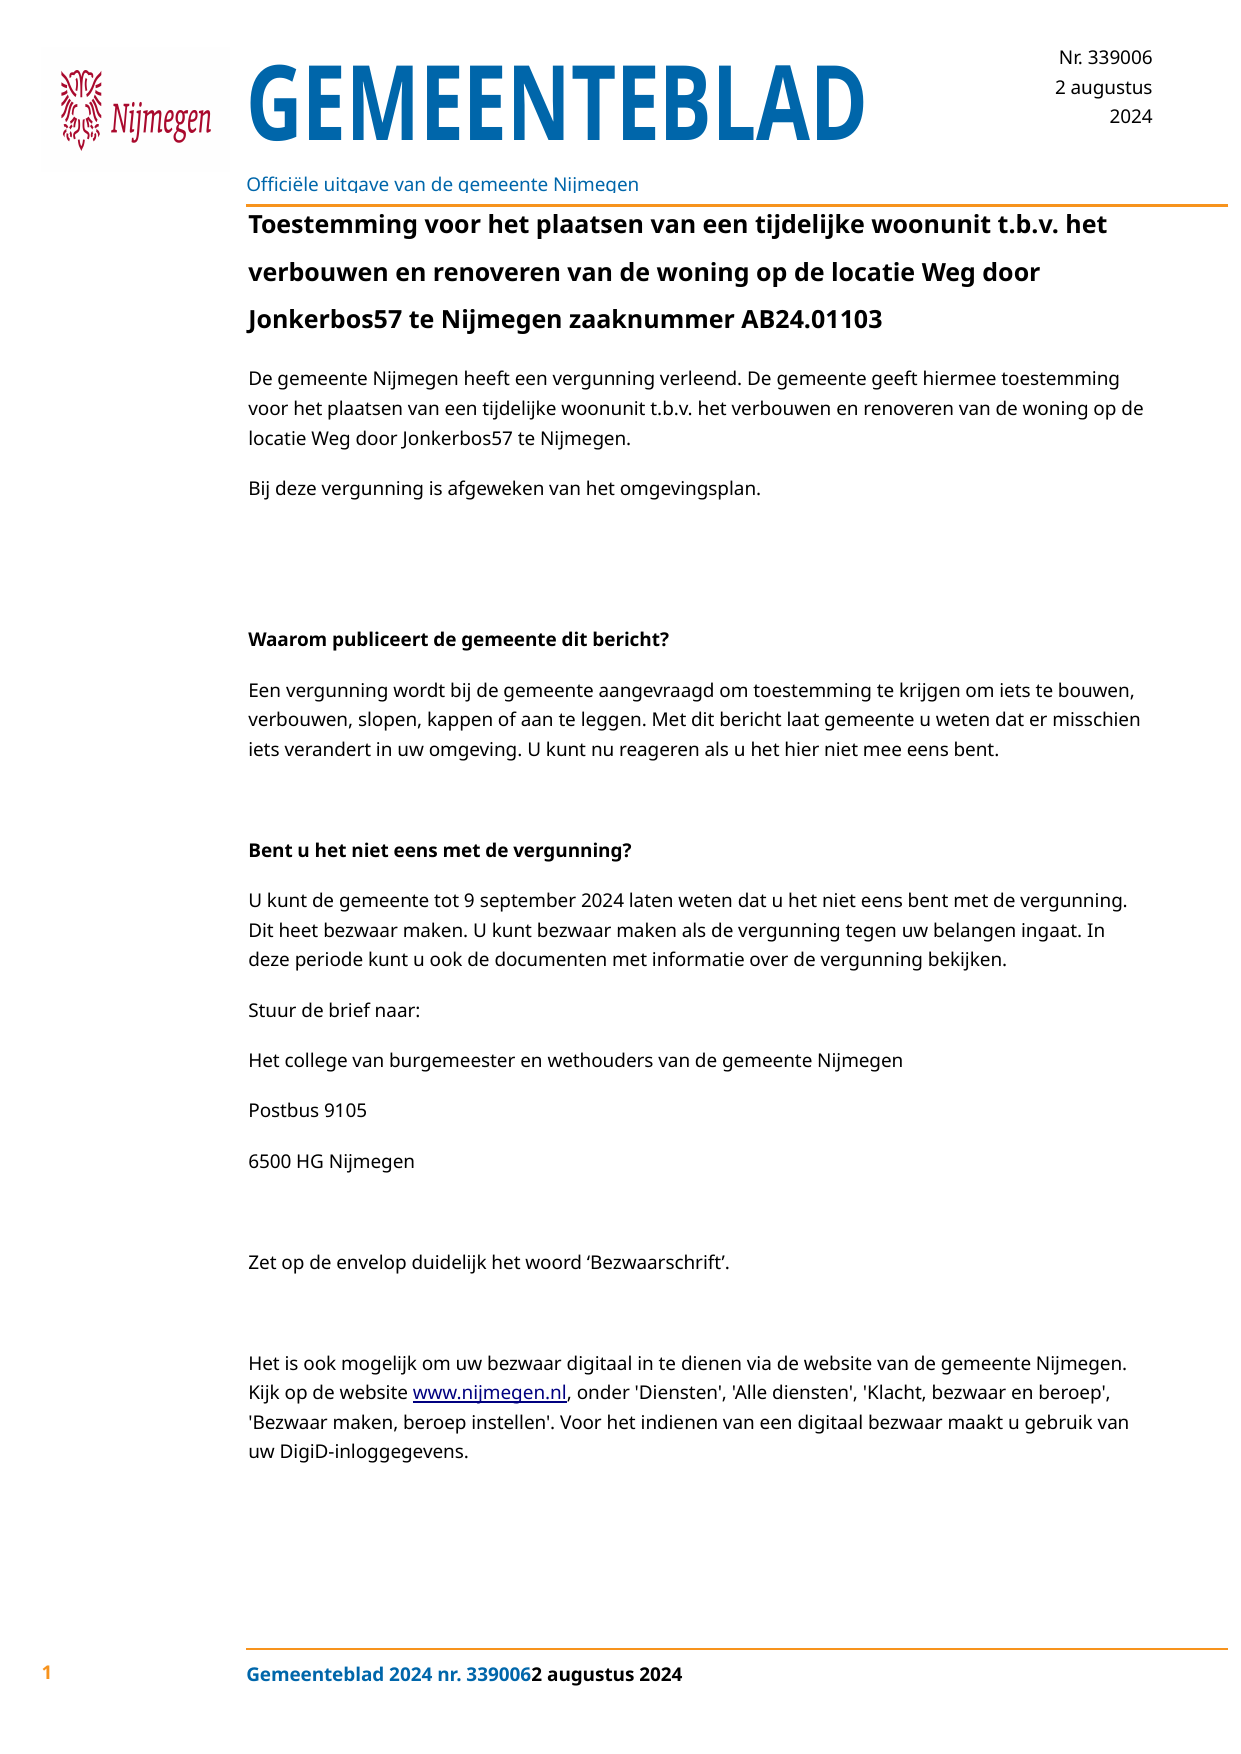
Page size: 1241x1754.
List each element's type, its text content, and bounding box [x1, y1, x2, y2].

text Het college van burgemeester en wethouders van de gemeente Nijmegen [248, 1047, 1152, 1073]
text Zet op de envelop duidelijk het woord ‘Bezwaarschrift’. [248, 1249, 1152, 1274]
text Bij deze vergunning is afgeweken van het omgevingsplan. [248, 475, 1152, 501]
text Stuur de brief naar: [248, 997, 1152, 1022]
text De gemeente Nijmegen heeft een vergunning verleend. De gemeente geeft hiermee toestemming voor het plaatsen van een tijdelijke woonunit t.b.v. het verbouwen en renoveren van de woning op de locatie Weg door Jonkerbos57 te Nijmegen. [248, 366, 1152, 450]
text Een vergunning wordt bij de gemeente aangevraagd om toestemming te krijgen om iets te bouwen, verbouwen, slopen, kappen of aan te leggen. Met dit bericht laat gemeente u weten dat er misschien iets verandert in uw omgeving. U kunt nu reageren als u het hier niet mee eens bent. [248, 677, 1152, 762]
text Bent u het niet eens met de vergunning? [248, 837, 1152, 862]
text 6500 HG Nijmegen [248, 1148, 1152, 1174]
text Postbus 9105 [248, 1098, 1152, 1123]
text Het is ook mogelijk om uw bezwaar digitaal in te dienen via de website van de gemeente Nijmegen. Kijk op de website www.nijmegen.nl, onder 'Diensten', 'Alle diensten', 'Klacht, bezwaar en beroep', 'Bezwaar maken, beroep instellen'. Voor het indienen van een digitaal bezwaar maakt u gebruik van uw DigiD-inloggegevens. [248, 1350, 1152, 1464]
text U kunt de gemeente tot 9 september 2024 laten weten dat u het niet eens bent met de vergunning. Dit heet bezwaar maken. U kunt bezwaar maken als de vergunning tegen uw belangen ingaat. In deze periode kunt u ook de documenten met informatie over de vergunning bekijken. [248, 887, 1152, 972]
text Toestemming voor het plaatsen van een tijdelijke woonunit t.b.v. het verbouwen en renoveren van de woning op de locatie Weg door Jonkerbos57 te Nijmegen zaaknummer AB24.01103 [248, 207, 1152, 336]
picture [41, 47, 231, 172]
text Waarom publiceert de gemeente dit bericht? [248, 626, 1152, 652]
